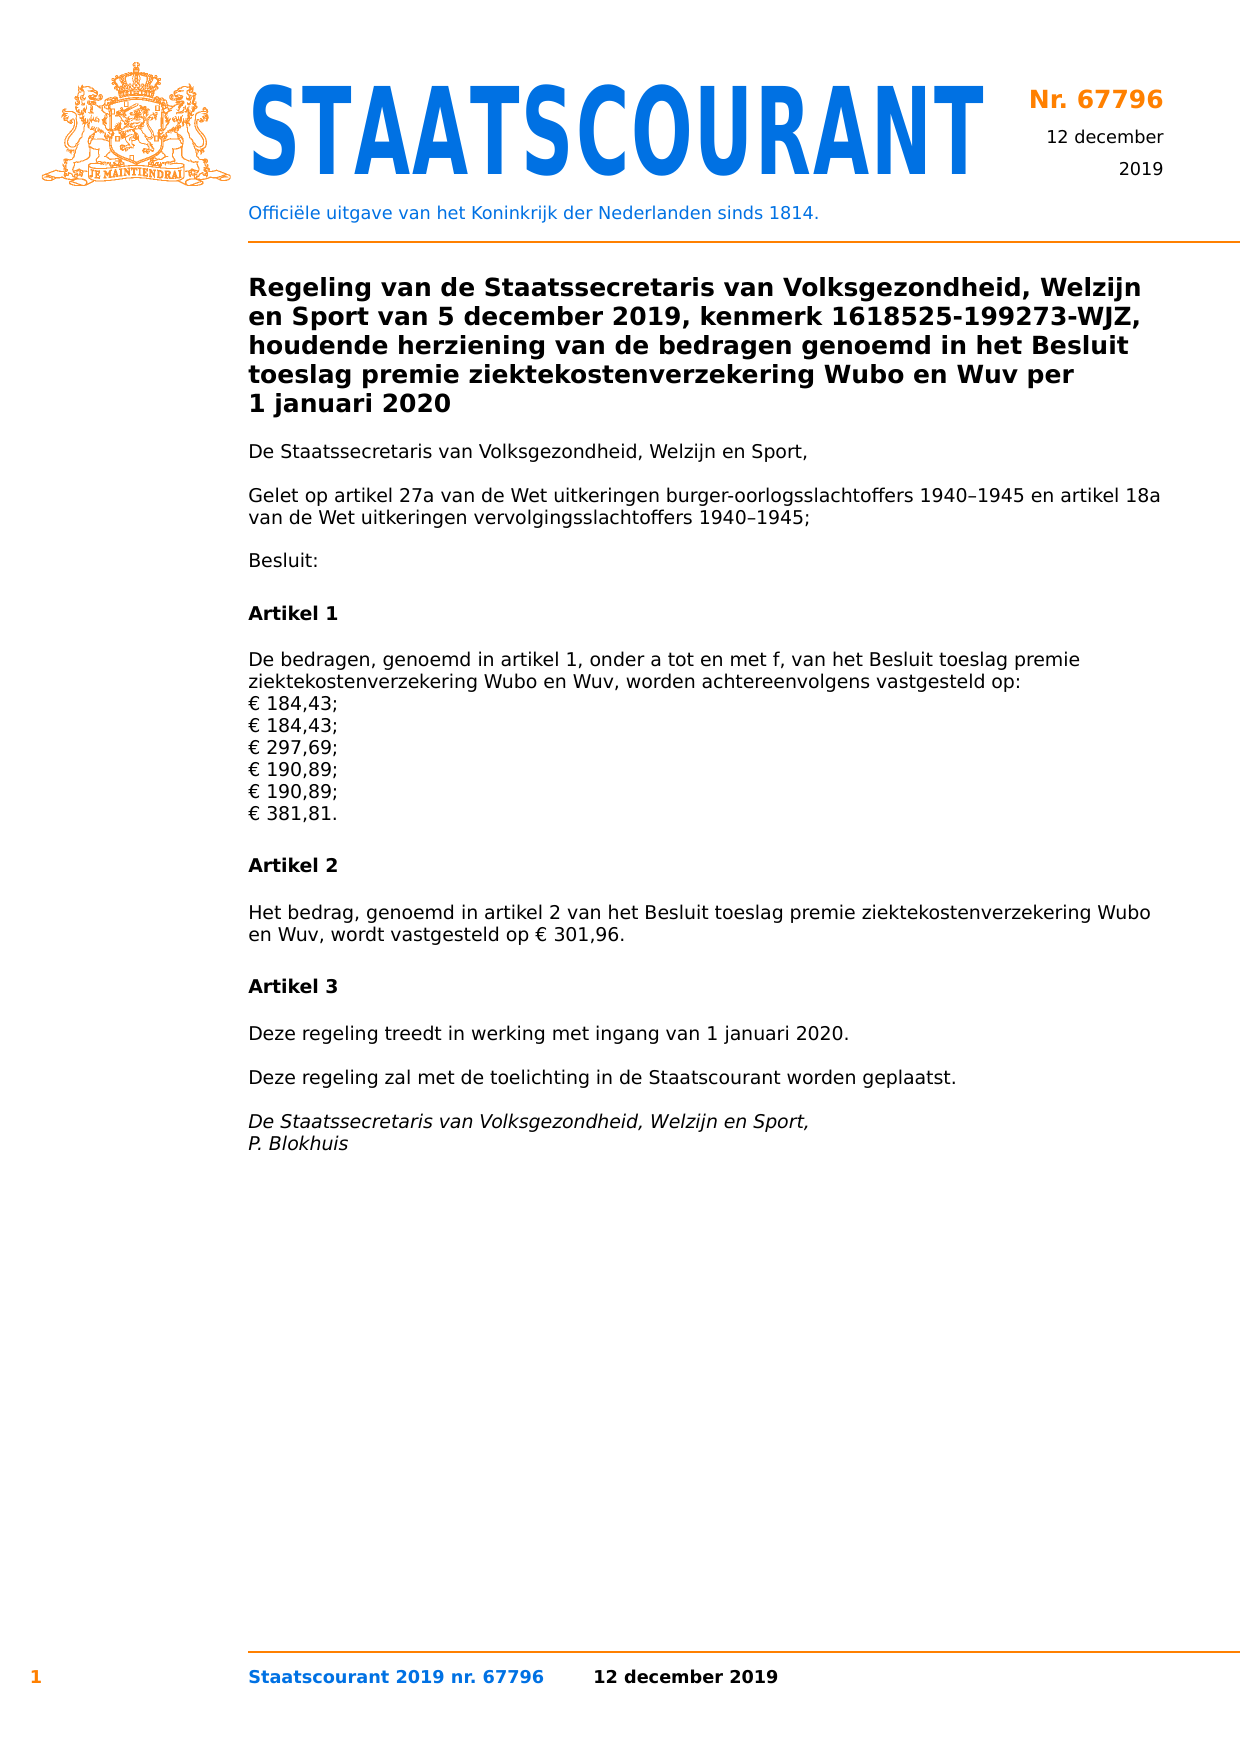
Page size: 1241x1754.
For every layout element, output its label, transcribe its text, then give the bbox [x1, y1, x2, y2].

text € 297,69; [248, 737, 1163, 759]
table_cell 2019 [998, 153, 1240, 203]
table_cell 12 december [998, 121, 1240, 153]
text € 184,43; [248, 715, 1163, 737]
table_header STAATSCOURANT [248, 62, 998, 203]
table_header [25, 62, 248, 241]
subtitle Regeling van de Staatssecretaris van Volksgezondheid, Welzijn en Sport van 5 december 2019, kenmerk 1618525-199273-WJZ, houdende herziening van de bedragen genoemd in het Besluit toeslag premie ziektekostenverzekering Wubo en Wuv per 1 januari 2020 [248, 273, 1163, 419]
text € 184,43; [248, 693, 1163, 715]
picture [41, 62, 231, 186]
text € 190,89; [248, 759, 1163, 781]
table_header Nr. 67796 [998, 62, 1240, 121]
subtitle Artikel 3 [248, 976, 1163, 998]
text Deze regeling zal met de toelichting in de Staatscourant worden geplaatst. [248, 1067, 1163, 1089]
text € 190,89; [248, 781, 1163, 803]
text De Staatssecretaris van Volksgezondheid, Welzijn en Sport, [248, 441, 1163, 463]
subtitle Artikel 1 [248, 602, 1163, 624]
text Gelet op artikel 27a van de Wet uitkeringen burger-oorlogsslachtoffers 1940–1945 en artikel 18a van de Wet uitkeringen vervolgingsslachtoffers 1940–1945; [248, 484, 1163, 528]
table_cell Officiële uitgave van het Koninkrijk der Nederlanden sinds 1814. [248, 203, 1240, 241]
subtitle Artikel 2 [248, 855, 1163, 877]
text Deze regeling treedt in werking met ingang van 1 januari 2020. [248, 1023, 1163, 1045]
text Besluit: [248, 550, 1163, 572]
text Het bedrag, genoemd in artikel 2 van het Besluit toeslag premie ziektekostenverzekering Wubo en Wuv, wordt vastgesteld op € 301,96. [248, 902, 1163, 946]
text De bedragen, genoemd in artikel 1, onder a tot en met f, van het Besluit toeslag premie ziektekostenverzekering Wubo en Wuv, worden achtereenvolgens vastgesteld op: [248, 649, 1163, 693]
text € 381,81. [248, 803, 1163, 825]
text De Staatssecretaris van Volksgezondheid, Welzijn en Sport, P. Blokhuis [248, 1111, 1163, 1155]
